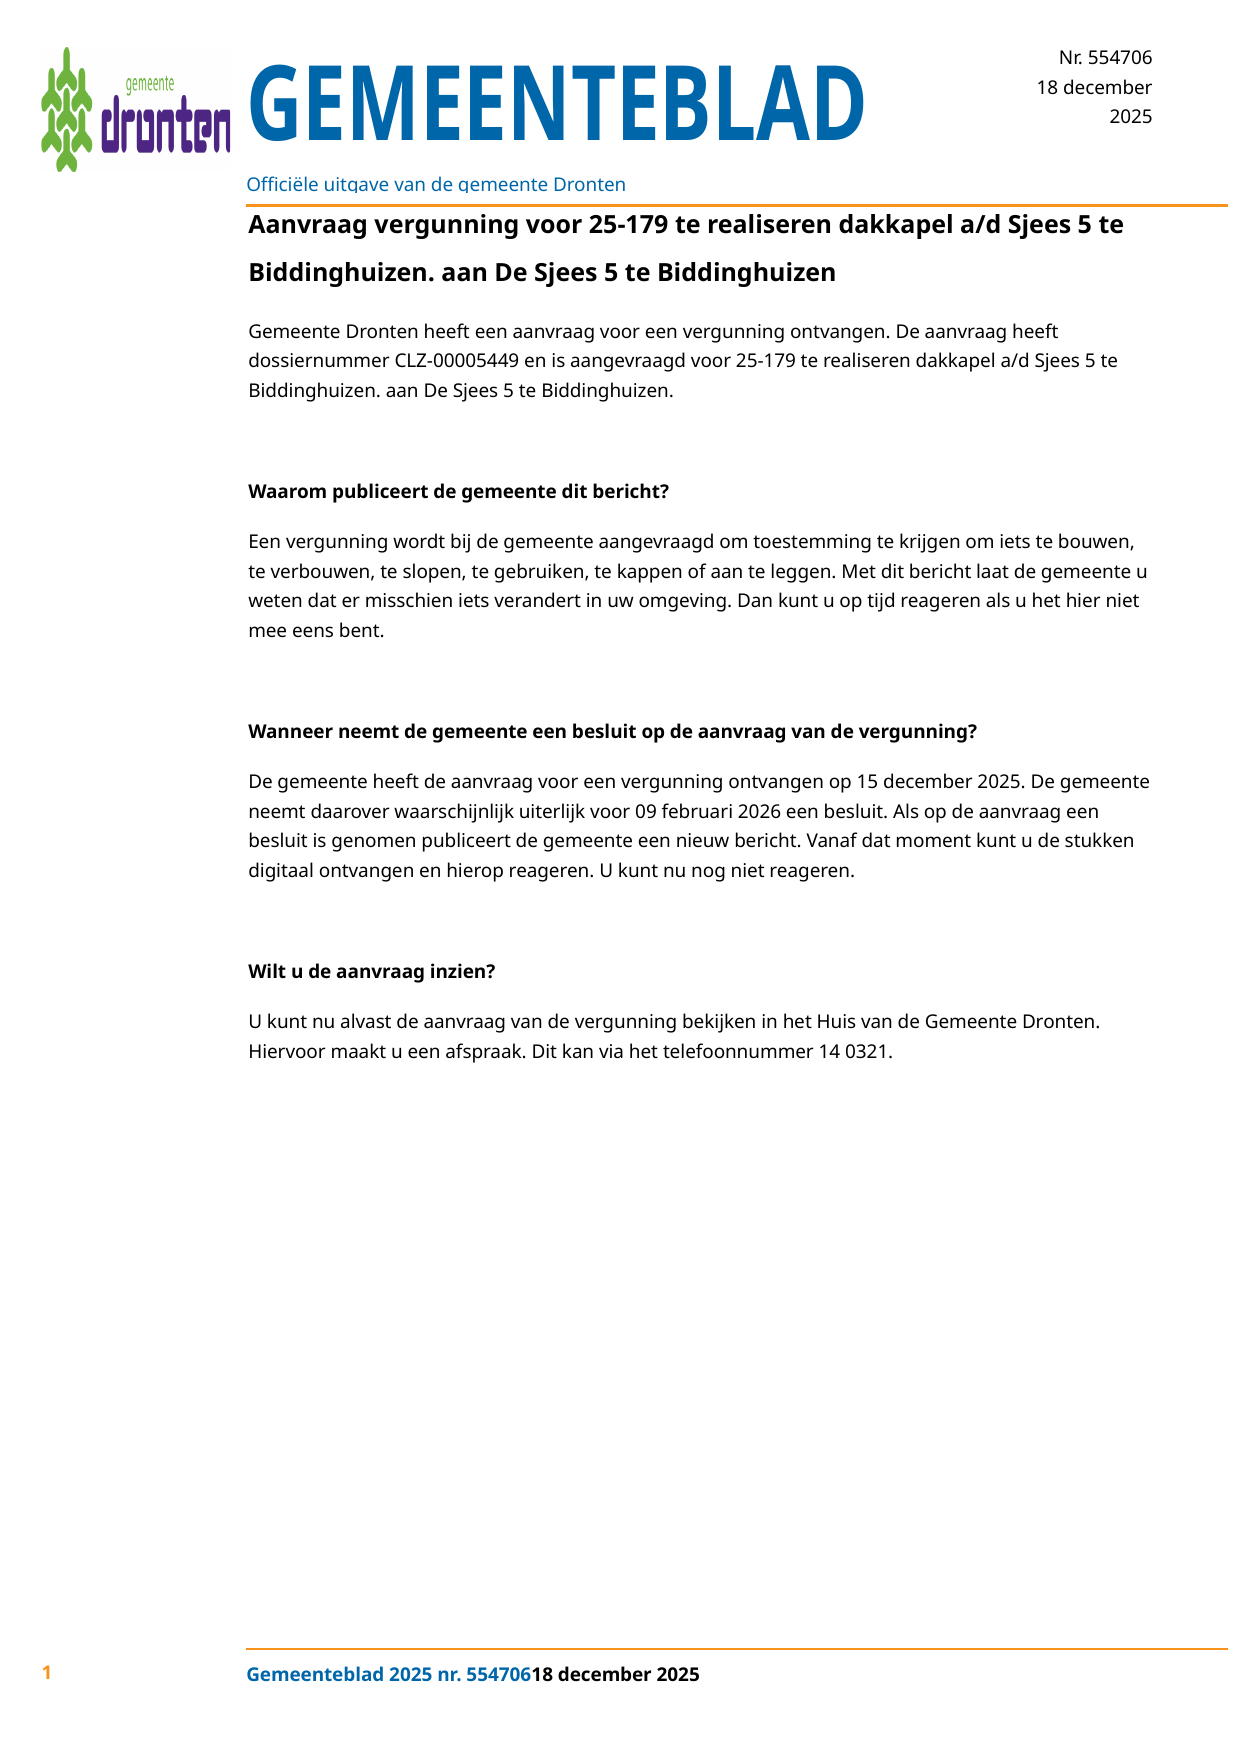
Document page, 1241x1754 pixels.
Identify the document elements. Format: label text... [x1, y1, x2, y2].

text Waarom publiceert de gemeente dit bericht? [248, 478, 1152, 504]
text De gemeente heeft de aanvraag voor een vergunning ontvangen op 15 december 2025. De gemeente neemt daarover waarschijnlijk uiterlijk voor 09 februari 2026 een besluit. Als op de aanvraag een besluit is genomen publiceert de gemeente een nieuw bericht. Vanaf dat moment kunt u de stukken digitaal ontvangen en hierop reageren. U kunt nu nog niet reageren. [248, 768, 1152, 883]
text Een vergunning wordt bij de gemeente aangevraagd om toestemming te krijgen om iets te bouwen, te verbouwen, te slopen, te gebruiken, te kappen of aan te leggen. Met dit bericht laat de gemeente u weten dat er misschien iets verandert in uw omgeving. Dan kunt u op tijd reageren als u het hier niet mee eens bent. [248, 528, 1152, 643]
text Gemeente Dronten heeft een aanvraag voor een vergunning ontvangen. De aanvraag heeft dossiernummer CLZ-00005449 en is aangevraagd voor 25-179 te realiseren dakkapel a/d Sjees 5 te Biddinghuizen. aan De Sjees 5 te Biddinghuizen. [248, 318, 1152, 403]
text Aanvraag vergunning voor 25-179 te realiseren dakkapel a/d Sjees 5 te Biddinghuizen. aan De Sjees 5 te Biddinghuizen [248, 207, 1152, 288]
text Wanneer neemt de gemeente een besluit op de aanvraag van de vergunning? [248, 718, 1152, 744]
text Wilt u de aanvraag inzien? [248, 958, 1152, 984]
picture [41, 47, 231, 172]
text U kunt nu alvast de aanvraag van de vergunning bekijken in het Huis van de Gemeente Dronten. Hiervoor maakt u een afspraak. Dit kan via het telefoonnummer 14 0321. [248, 1008, 1152, 1064]
